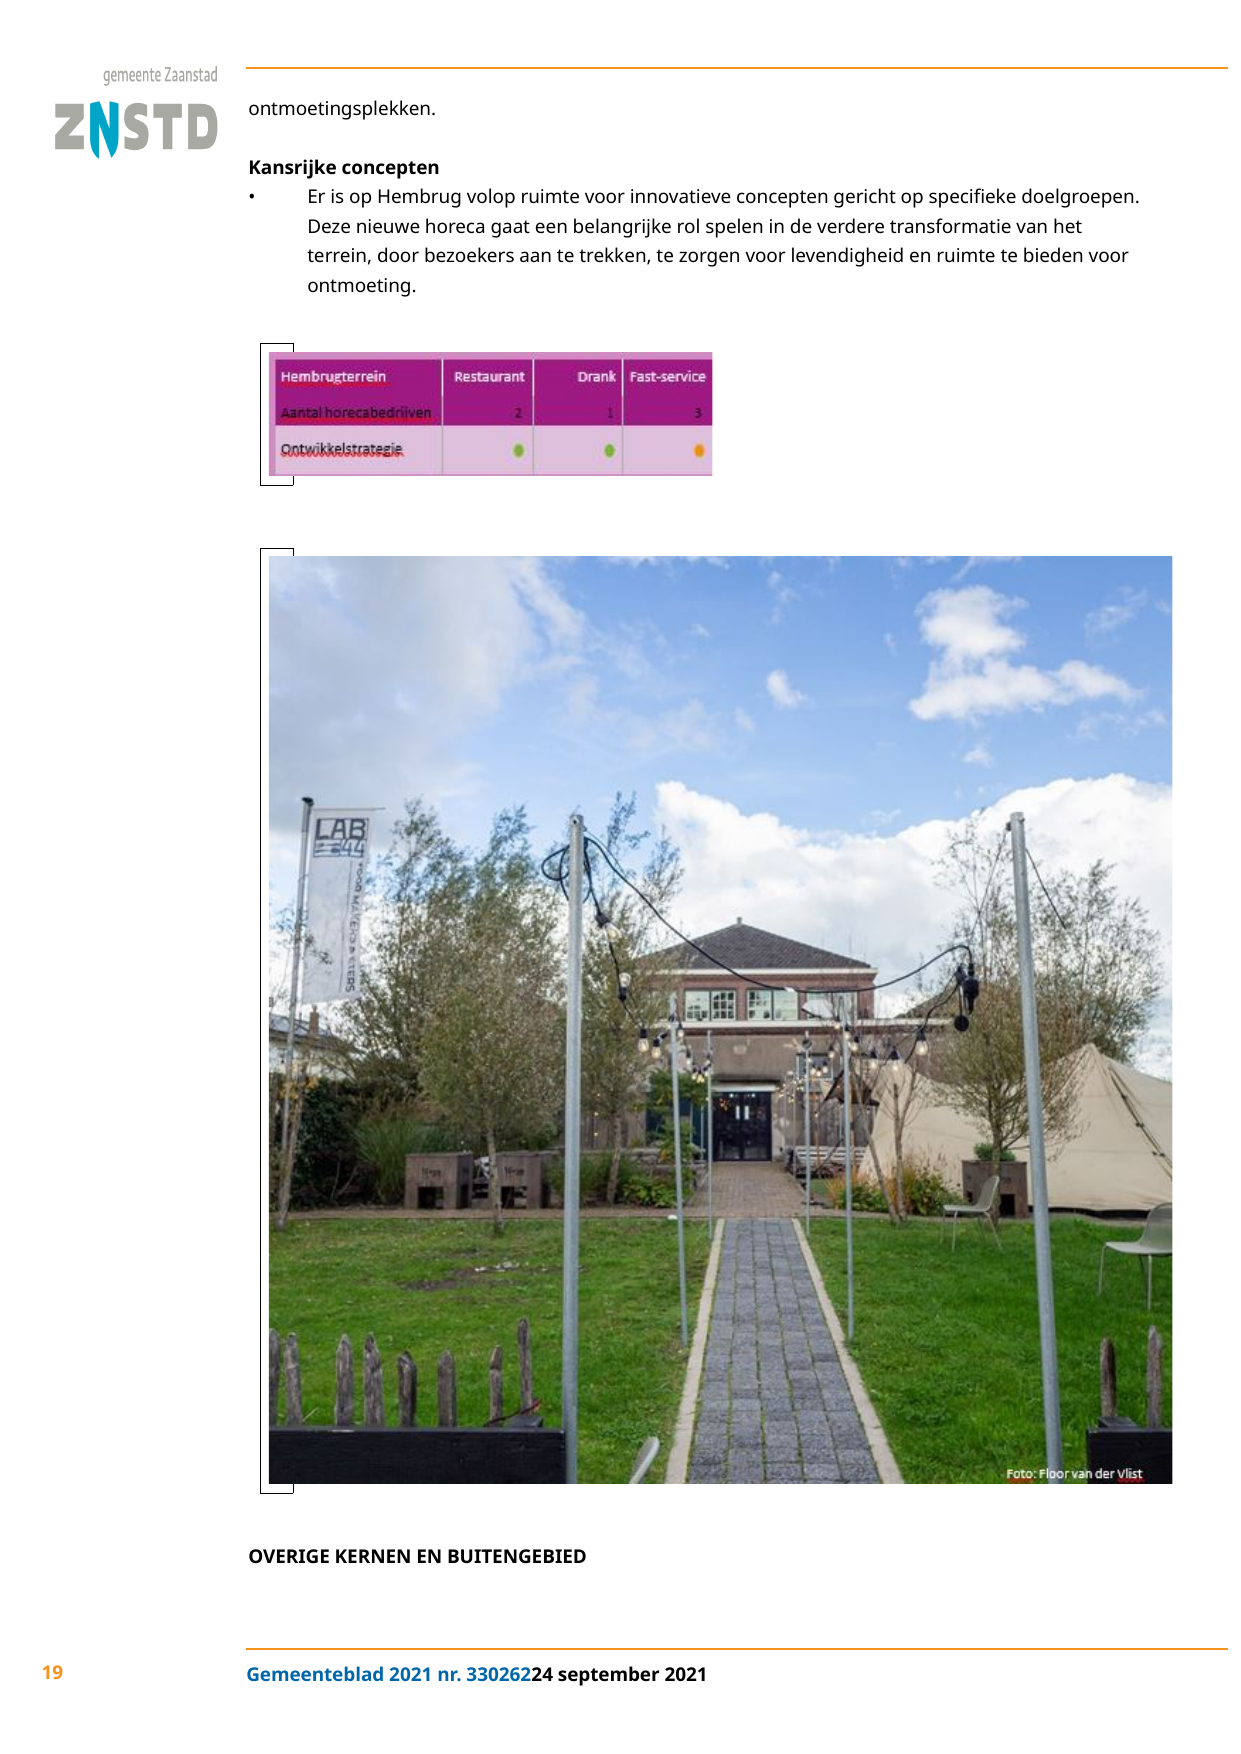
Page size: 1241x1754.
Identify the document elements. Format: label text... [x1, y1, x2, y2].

text Kansrijke concepten [248, 154, 1152, 180]
text ontmoetingsplekken. [248, 95, 1152, 121]
text OVERIGE KERNEN EN BUITENGEBIED [248, 1544, 1152, 1569]
list Er is op Hembrug volop ruimte voor innovatieve concepten gericht op specifieke doelgroepen. Deze nieuwe horeca gaat een belangrijke rol spelen in de verdere transformatie van het terrein, door bezoekers aan te trekken, te zorgen voor levendigheid en ruimte te bieden voor ontmoeting. [248, 183, 1152, 298]
picture [41, 47, 231, 172]
picture [268, 352, 713, 476]
picture [268, 556, 1173, 1484]
